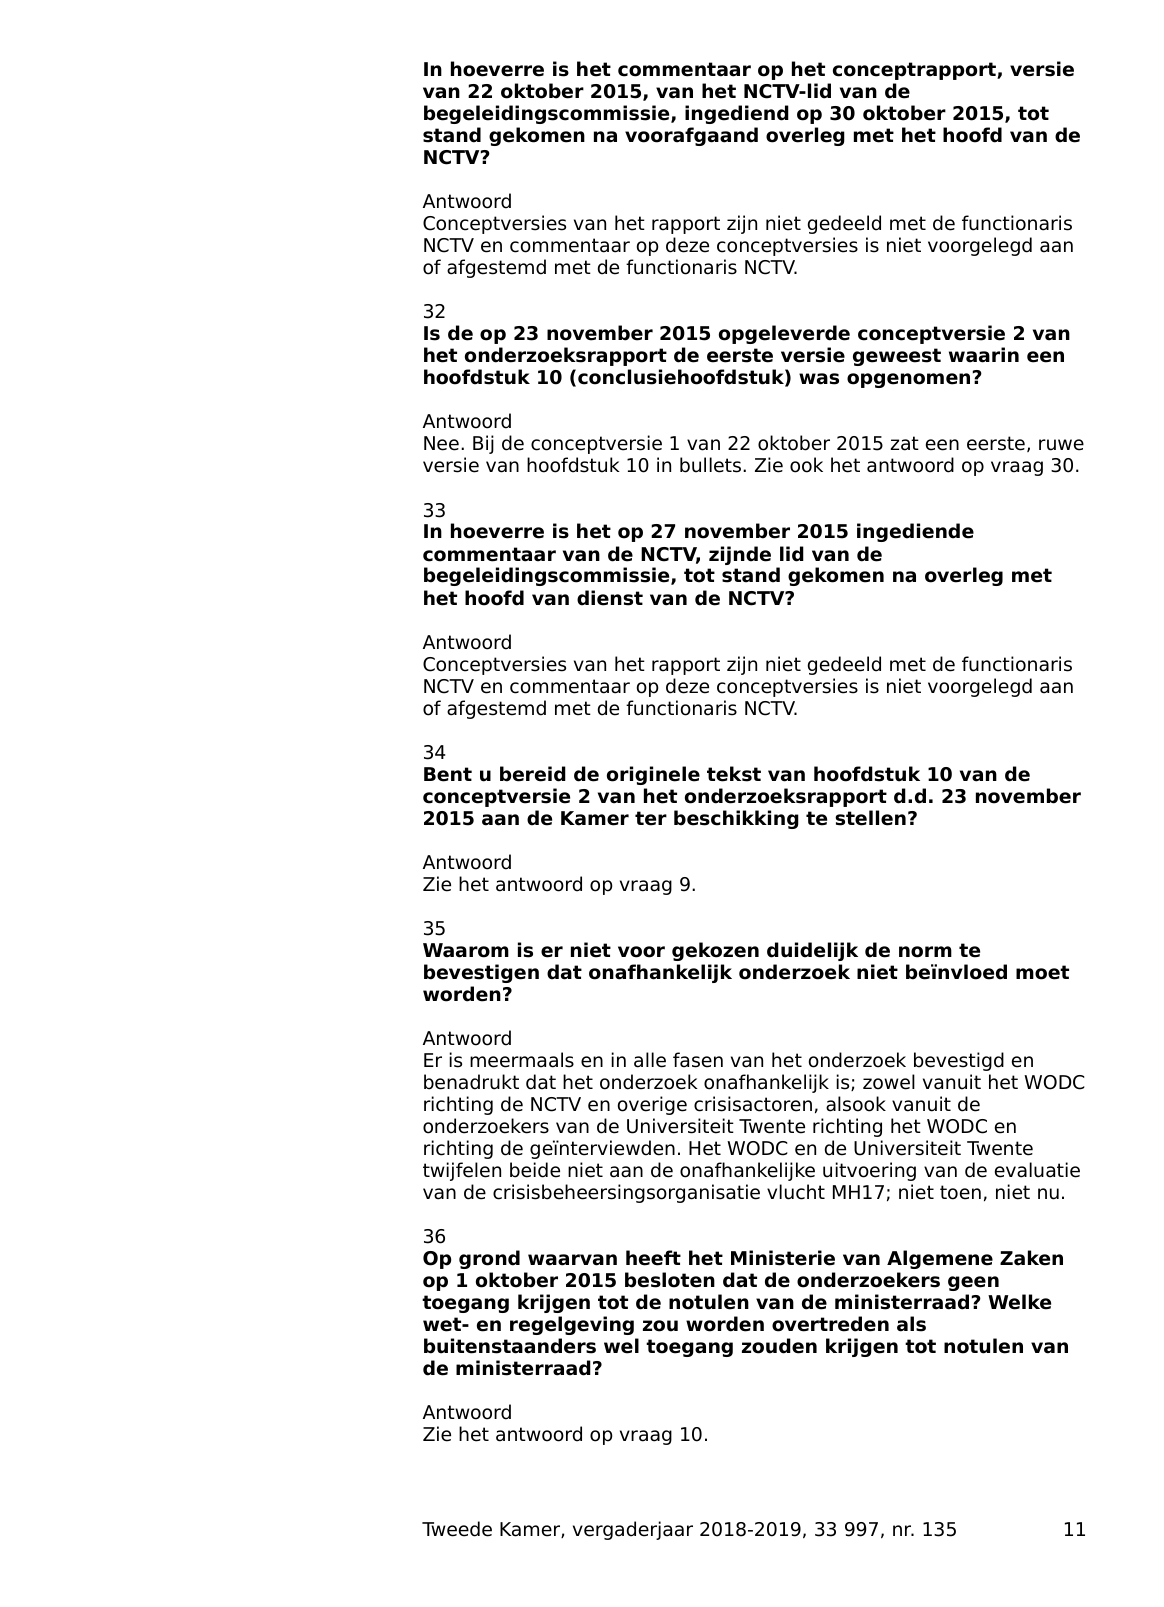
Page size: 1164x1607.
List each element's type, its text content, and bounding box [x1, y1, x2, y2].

text Antwoord [422, 632, 1087, 653]
text In hoeverre is het op 27 november 2015 ingediende commentaar van de NCTV, zijnde lid van de begeleidingscommissie, tot stand gekomen na overleg met het hoofd van dienst van de NCTV? [422, 521, 1087, 609]
text Conceptversies van het rapport zijn niet gedeeld met de functionaris NCTV en commentaar op deze conceptversies is niet voorgelegd aan of afgestemd met de functionaris NCTV. [422, 213, 1087, 279]
text Zie het antwoord op vraag 10. [422, 1424, 1087, 1446]
text Zie het antwoord op vraag 9. [422, 874, 1087, 896]
text Antwoord [422, 191, 1087, 213]
text Nee. Bij de conceptversie 1 van 22 oktober 2015 zat een eerste, ruwe versie van hoofdstuk 10 in bullets. Zie ook het antwoord op vraag 30. [422, 433, 1087, 477]
text Is de op 23 november 2015 opgeleverde conceptversie 2 van het onderzoeksrapport de eerste versie geweest waarin een hoofdstuk 10 (conclusiehoofdstuk) was opgenomen? [422, 323, 1087, 389]
text Antwoord [422, 411, 1087, 433]
text Bent u bereid de originele tekst van hoofdstuk 10 van de conceptversie 2 van het onderzoeksrapport d.d. 23 november 2015 aan de Kamer ter beschikking te stellen? [422, 764, 1087, 829]
text 36 [422, 1226, 1087, 1248]
text 34 [422, 742, 1087, 764]
text Op grond waarvan heeft het Ministerie van Algemene Zaken op 1 oktober 2015 besloten dat de onderzoekers geen toegang krijgen tot de notulen van de ministerraad? Welke wet- en regelgeving zou worden overtreden als buitenstaanders wel toegang zouden krijgen tot notulen van de ministerraad? [422, 1248, 1087, 1380]
text In hoeverre is het commentaar op het conceptrapport, versie van 22 oktober 2015, van het NCTV-lid van de begeleidingscommissie, ingediend op 30 oktober 2015, tot stand gekomen na voorafgaand overleg met het hoofd van de NCTV? [422, 59, 1087, 169]
text Antwoord [422, 1402, 1087, 1424]
text 32 [422, 301, 1087, 323]
text Antwoord [422, 852, 1087, 874]
text 33 [422, 499, 1087, 521]
text Conceptversies van het rapport zijn niet gedeeld met de functionaris NCTV en commentaar op deze conceptversies is niet voorgelegd aan of afgestemd met de functionaris NCTV. [422, 653, 1087, 719]
text Antwoord [422, 1028, 1087, 1050]
text Waarom is er niet voor gekozen duidelijk de norm te bevestigen dat onafhankelijk onderzoek niet beïnvloed moet worden? [422, 940, 1087, 1006]
text Er is meermaals en in alle fasen van het onderzoek bevestigd en benadrukt dat het onderzoek onafhankelijk is; zowel vanuit het WODC richting de NCTV en overige crisisactoren, alsook vanuit de onderzoekers van de Universiteit Twente richting het WODC en richting de geïnterviewden. Het WODC en de Universiteit Twente twijfelen beide niet aan de onafhankelijke uitvoering van de evaluatie van de crisisbeheersingsorganisatie vlucht MH17; niet toen, niet nu. [422, 1050, 1087, 1204]
text 35 [422, 918, 1087, 940]
